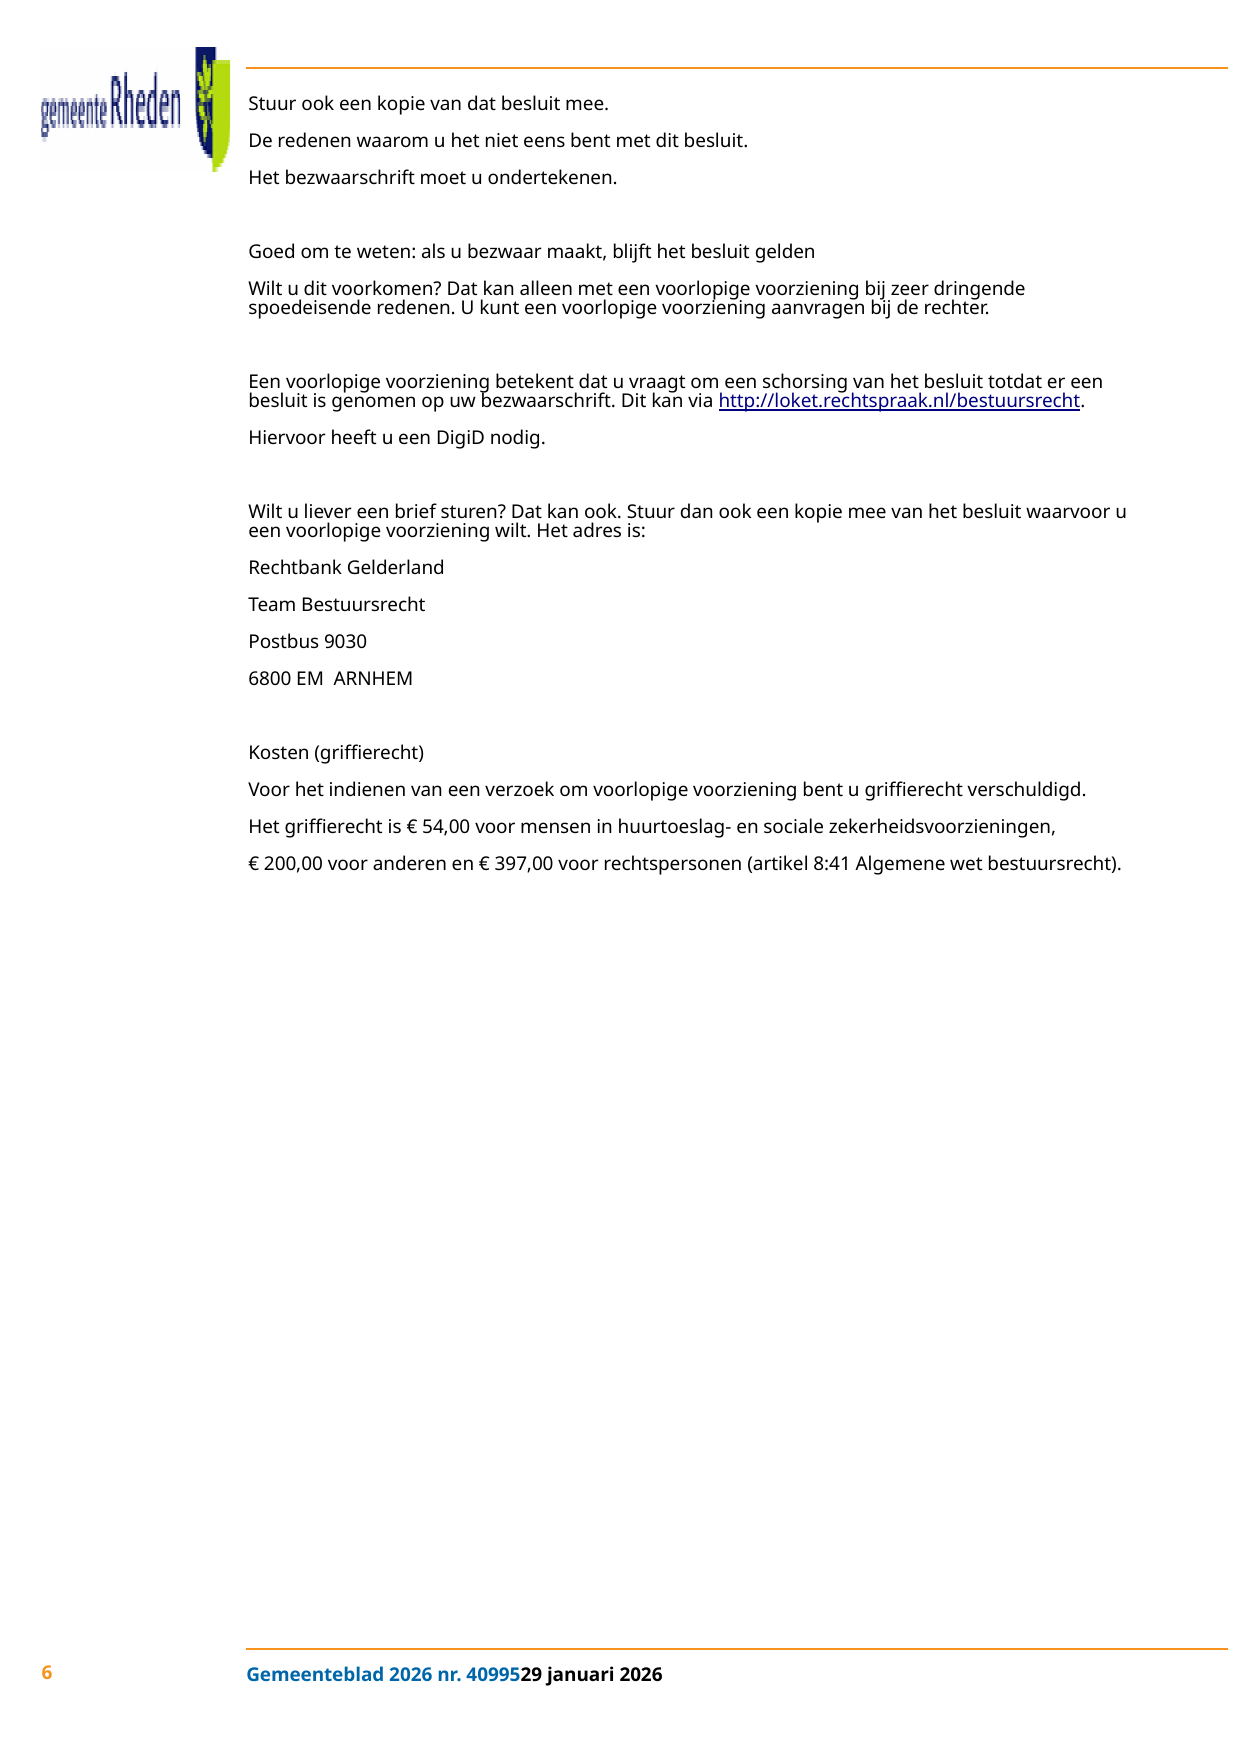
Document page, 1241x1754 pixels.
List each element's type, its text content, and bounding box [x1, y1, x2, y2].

text De redenen waarom u het niet eens bent met dit besluit. [248, 132, 1152, 151]
text Rechtbank Gelderland [248, 559, 1152, 579]
text Het griffierecht is € 54,00 voor mensen in huurtoeslag- en sociale zekerheidsvoorzieningen, [248, 818, 1152, 837]
text Hiervoor heeft u een DigiD nodig. [248, 429, 1152, 448]
text Het bezwaarschrift moet u ondertekenen. [248, 169, 1152, 188]
text 6800 EM ARNHEM [248, 670, 1152, 689]
picture [41, 47, 231, 172]
text Goed om te weten: als u bezwaar maakt, blijft het besluit gelden [248, 243, 1152, 262]
text Wilt u liever een brief sturen? Dat kan ook. Stuur dan ook een kopie mee van het besluit waarvoor u een voorlopige voorziening wilt. Het adres is: [248, 503, 1152, 542]
text Stuur ook een kopie van dat besluit mee. [248, 95, 1152, 114]
text Postbus 9030 [248, 633, 1152, 653]
text € 200,00 voor anderen en € 397,00 voor rechtspersonen (artikel 8:41 Algemene wet bestuursrecht). [248, 855, 1152, 874]
text Team Bestuursrecht [248, 596, 1152, 616]
text Voor het indienen van een verzoek om voorlopige voorziening bent u griffierecht verschuldigd. [248, 781, 1152, 801]
text Wilt u dit voorkomen? Dat kan alleen met een voorlopige voorziening bij zeer dringende spoedeisende redenen. U kunt een voorlopige voorziening aanvragen bij de rechter. [248, 280, 1152, 318]
text Kosten (griffierecht) [248, 744, 1152, 763]
text Een voorlopige voorziening betekent dat u vraagt om een schorsing van het besluit totdat er een besluit is genomen op uw bezwaarschrift. Dit kan via http://loket.rechtspraak.nl/bestuursrecht. [248, 373, 1152, 411]
